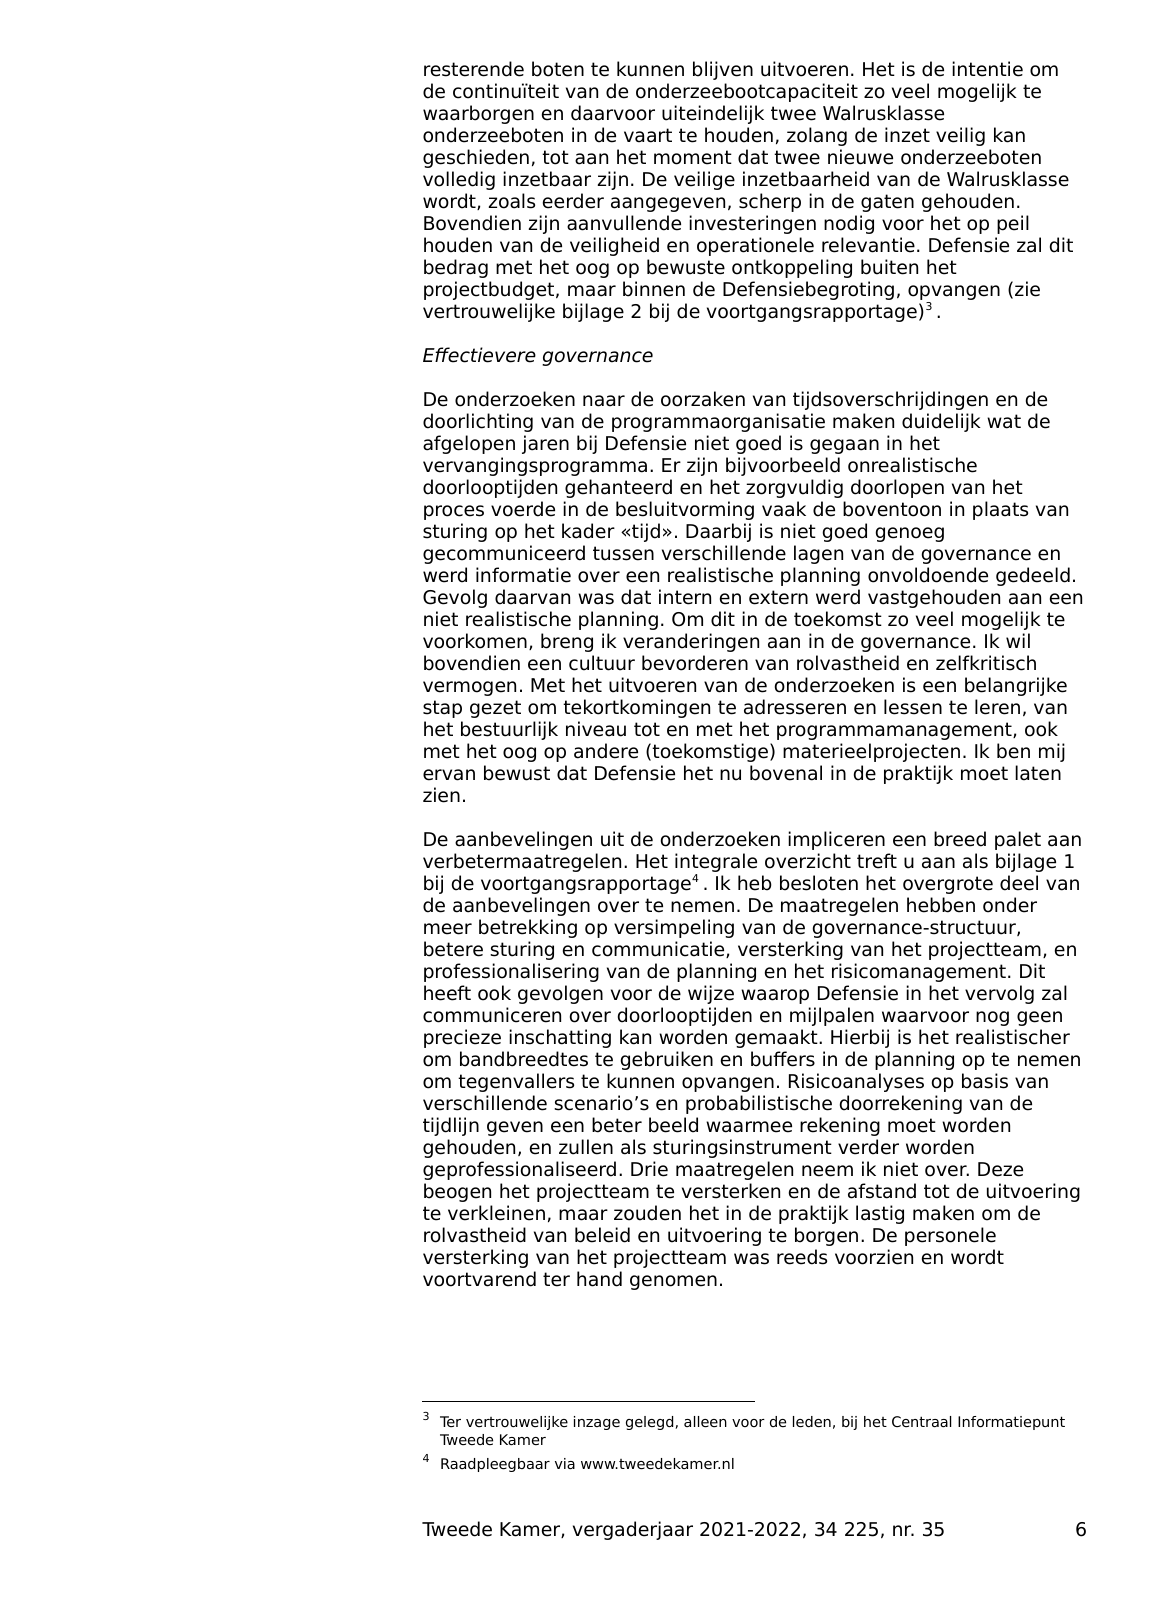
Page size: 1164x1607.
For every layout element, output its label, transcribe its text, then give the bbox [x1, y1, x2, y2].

text De onderzoeken naar de oorzaken van tijdsoverschrijdingen en de doorlichting van de programmaorganisatie maken duidelijk wat de afgelopen jaren bij Defensie niet goed is gegaan in het vervangingsprogramma. Er zijn bijvoorbeeld onrealistische doorlooptijden gehanteerd en het zorgvuldig doorlopen van het proces voerde in de besluitvorming vaak de boventoon in plaats van sturing op het kader «tijd». Daarbij is niet goed genoeg gecommuniceerd tussen verschillende lagen van de governance en werd informatie over een realistische planning onvoldoende gedeeld. Gevolg daarvan was dat intern en extern werd vastgehouden aan een niet realistische planning. Om dit in de toekomst zo veel mogelijk te voorkomen, breng ik veranderingen aan in de governance. Ik wil bovendien een cultuur bevorderen van rolvastheid en zelfkritisch vermogen. Met het uitvoeren van de onderzoeken is een belangrijke stap gezet om tekortkomingen te adresseren en lessen te leren, van het bestuurlijk niveau tot en met het programmamanagement, ook met het oog op andere (toekomstige) materieelprojecten. Ik ben mij ervan bewust dat Defensie het nu bovenal in de praktijk moet laten zien. [422, 389, 1087, 807]
text Raadpleegbaar via www.tweedekamer.nl [422, 1452, 1087, 1474]
text Ter vertrouwelijke inzage gelegd, alleen voor de leden, bij het Centraal Informatiepunt Tweede Kamer [422, 1410, 1087, 1449]
subtitle Effectievere governance [422, 345, 1087, 367]
text resterende boten te kunnen blijven uitvoeren. Het is de intentie om de continuïteit van de onderzeebootcapaciteit zo veel mogelijk te waarborgen en daarvoor uiteindelijk twee Walrusklasse onderzeeboten in de vaart te houden, zolang de inzet veilig kan geschieden, tot aan het moment dat twee nieuwe onderzeeboten volledig inzetbaar zijn. De veilige inzetbaarheid van de Walrusklasse wordt, zoals eerder aangegeven, scherp in de gaten gehouden. Bovendien zijn aanvullende investeringen nodig voor het op peil houden van de veiligheid en operationele relevantie. Defensie zal dit bedrag met het oog op bewuste ontkoppeling buiten het projectbudget, maar binnen de Defensiebegroting, opvangen (zie vertrouwelijke bijlage 2 bij de voortgangsrapportage). [422, 59, 1087, 323]
text De aanbevelingen uit de onderzoeken impliceren een breed palet aan verbetermaatregelen. Het integrale overzicht treft u aan als bijlage 1 bij de voortgangsrapportage. Ik heb besloten het overgrote deel van de aanbevelingen over te nemen. De maatregelen hebben onder meer betrekking op versimpeling van de governance-structuur, betere sturing en communicatie, versterking van het projectteam, en professionalisering van de planning en het risicomanagement. Dit heeft ook gevolgen voor de wijze waarop Defensie in het vervolg zal communiceren over doorlooptijden en mijlpalen waarvoor nog geen precieze inschatting kan worden gemaakt. Hierbij is het realistischer om bandbreedtes te gebruiken en buffers in de planning op te nemen om tegenvallers te kunnen opvangen. Risicoanalyses op basis van verschillende scenario’s en probabilistische doorrekening van de tijdlijn geven een beter beeld waarmee rekening moet worden gehouden, en zullen als sturingsinstrument verder worden geprofessionaliseerd. Drie maatregelen neem ik niet over. Deze beogen het projectteam te versterken en de afstand tot de uitvoering te verkleinen, maar zouden het in de praktijk lastig maken om de rolvastheid van beleid en uitvoering te borgen. De personele versterking van het projectteam was reeds voorzien en wordt voortvarend ter hand genomen. [422, 829, 1087, 1291]
